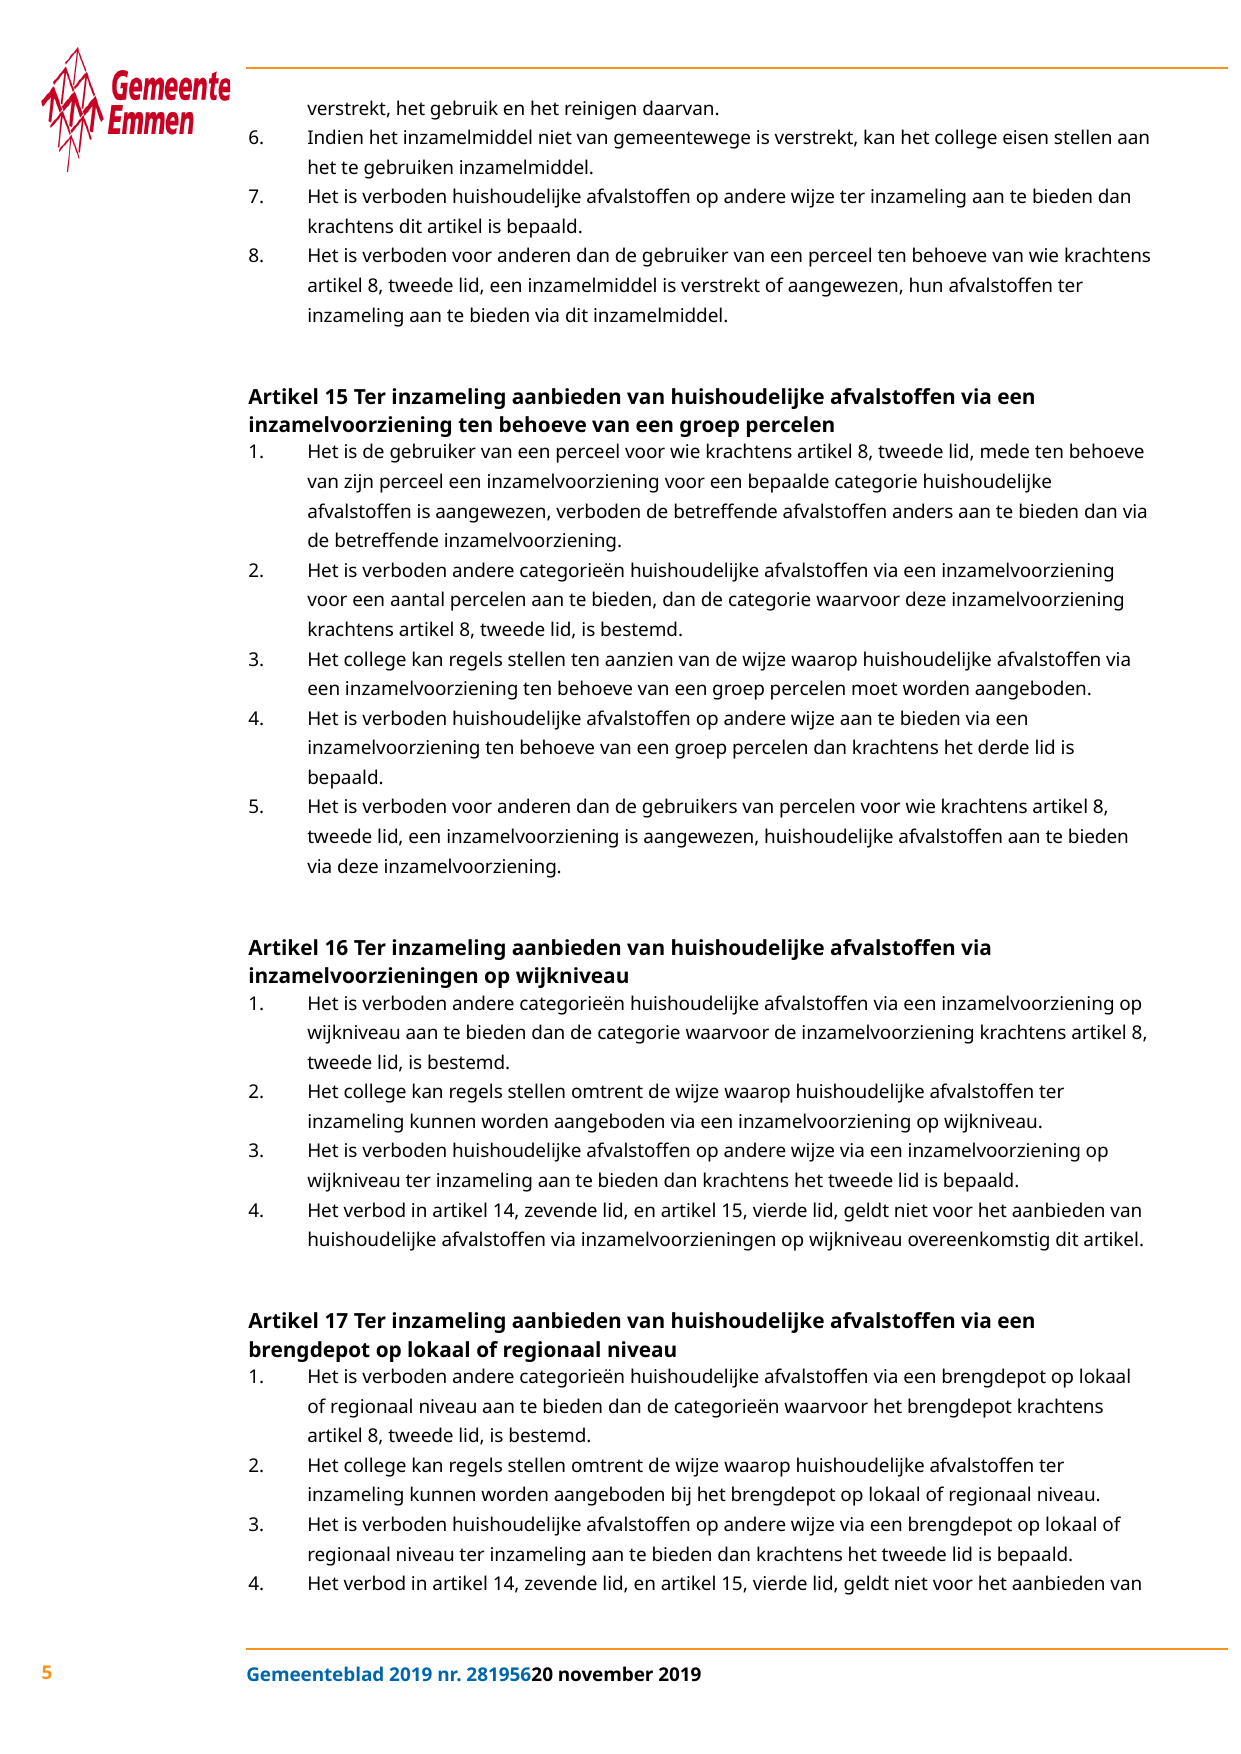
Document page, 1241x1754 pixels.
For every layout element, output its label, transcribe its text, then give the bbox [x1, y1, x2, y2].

list Het verbod in artikel 14, zevende lid, en artikel 15, vierde lid, geldt niet voor het aanbieden van [248, 1570, 1152, 1596]
picture [41, 47, 231, 172]
list Het is verboden andere categorieën huishoudelijke afvalstoffen via een inzamelvoorziening voor een aantal percelen aan te bieden, dan de categorie waarvoor deze inzamelvoorziening krachtens artikel 8, tweede lid, is bestemd. [248, 557, 1152, 642]
list Het college kan regels stellen omtrent de wijze waarop huishoudelijke afvalstoffen ter inzameling kunnen worden aangeboden bij het brengdepot op lokaal of regionaal niveau. [248, 1452, 1152, 1507]
list Het is verboden huishoudelijke afvalstoffen op andere wijze via een brengdepot op lokaal of regionaal niveau ter inzameling aan te bieden dan krachtens het tweede lid is bepaald. [248, 1511, 1152, 1567]
list Het is verboden huishoudelijke afvalstoffen op andere wijze aan te bieden via een inzamelvoorziening ten behoeve van een groep percelen dan krachtens het derde lid is bepaald. [248, 705, 1152, 790]
list Het is verboden huishoudelijke afvalstoffen op andere wijze ter inzameling aan te bieden dan krachtens dit artikel is bepaald. [248, 183, 1152, 239]
list Het is verboden andere categorieën huishoudelijke afvalstoffen via een brengdepot op lokaal of regionaal niveau aan te bieden dan de categorieën waarvoor het brengdepot krachtens artikel 8, tweede lid, is bestemd. [248, 1363, 1152, 1448]
text Artikel 15 Ter inzameling aanbieden van huishoudelijke afvalstoffen via een inzamelvoorziening ten behoeve van een groep percelen [248, 382, 1152, 439]
list Het is verboden andere categorieën huishoudelijke afvalstoffen via een inzamelvoorziening op wijkniveau aan te bieden dan de categorie waarvoor de inzamelvoorziening krachtens artikel 8, tweede lid, is bestemd. [248, 990, 1152, 1075]
list Het college kan regels stellen omtrent de wijze waarop huishoudelijke afvalstoffen ter inzameling kunnen worden aangeboden via een inzamelvoorziening op wijkniveau. [248, 1078, 1152, 1134]
list Het is verboden voor anderen dan de gebruikers van percelen voor wie krachtens artikel 8, tweede lid, een inzamelvoorziening is aangewezen, huishoudelijke afvalstoffen aan te bieden via deze inzamelvoorziening. [248, 794, 1152, 879]
list Het is verboden huishoudelijke afvalstoffen op andere wijze via een inzamelvoorziening op wijkniveau ter inzameling aan te bieden dan krachtens het tweede lid is bepaald. [248, 1138, 1152, 1193]
list verstrekt, het gebruik en het reinigen daarvan. [248, 95, 1152, 121]
list Het is de gebruiker van een perceel voor wie krachtens artikel 8, tweede lid, mede ten behoeve van zijn perceel een inzamelvoorziening voor een bepaalde categorie huishoudelijke afvalstoffen is aangewezen, verboden de betreffende afvalstoffen anders aan te bieden dan via de betreffende inzamelvoorziening. [248, 439, 1152, 553]
list Het is verboden voor anderen dan de gebruiker van een perceel ten behoeve van wie krachtens artikel 8, tweede lid, een inzamelmiddel is verstrekt of aangewezen, hun afvalstoffen ter inzameling aan te bieden via dit inzamelmiddel. [248, 243, 1152, 328]
list Indien het inzamelmiddel niet van gemeentewege is verstrekt, kan het college eisen stellen aan het te gebruiken inzamelmiddel. [248, 124, 1152, 180]
list Het college kan regels stellen ten aanzien van de wijze waarop huishoudelijke afvalstoffen via een inzamelvoorziening ten behoeve van een groep percelen moet worden aangeboden. [248, 646, 1152, 701]
list Het verbod in artikel 14, zevende lid, en artikel 15, vierde lid, geldt niet voor het aanbieden van huishoudelijke afvalstoffen via inzamelvoorzieningen op wijkniveau overeenkomstig dit artikel. [248, 1197, 1152, 1252]
text Artikel 17 Ter inzameling aanbieden van huishoudelijke afvalstoffen via een brengdepot op lokaal of regionaal niveau [248, 1306, 1152, 1363]
text Artikel 16 Ter inzameling aanbieden van huishoudelijke afvalstoffen via inzamelvoorzieningen op wijkniveau [248, 933, 1152, 990]
